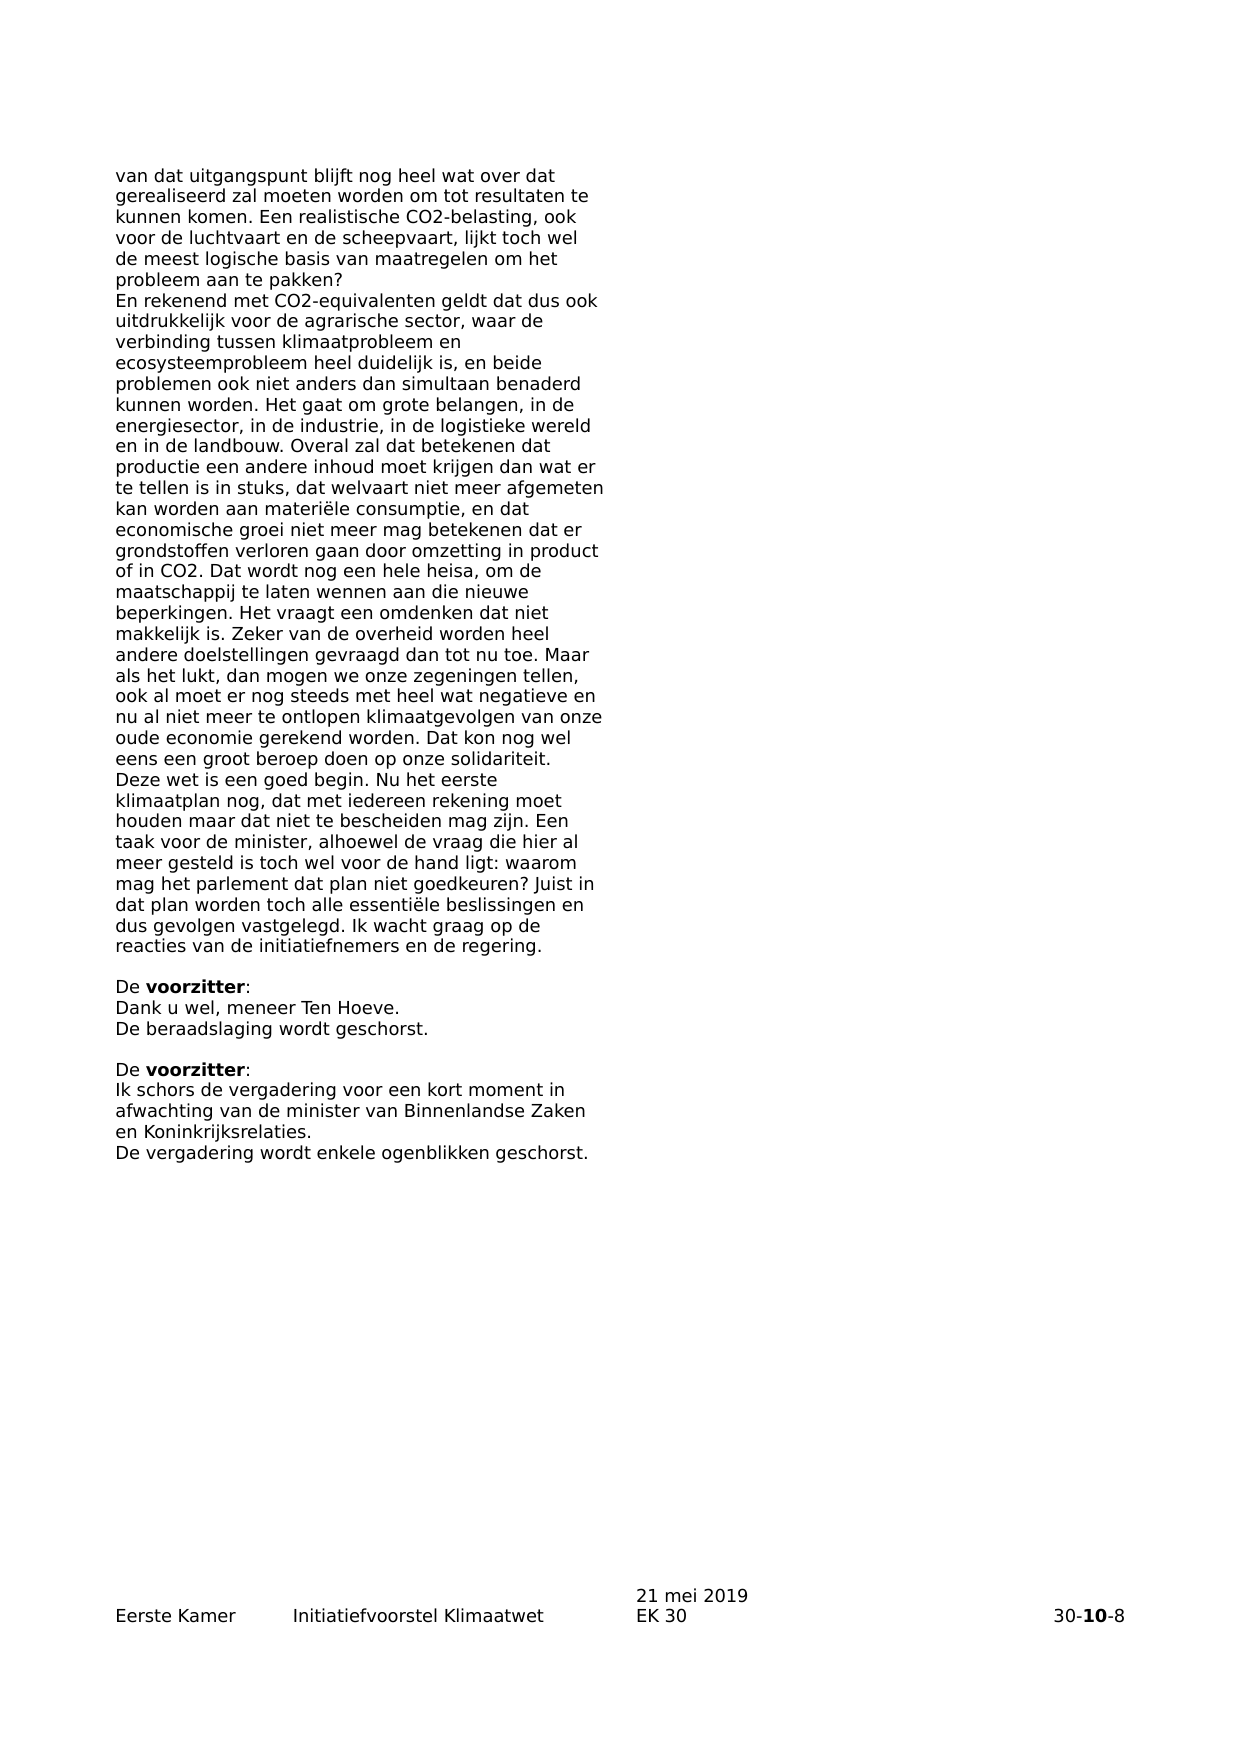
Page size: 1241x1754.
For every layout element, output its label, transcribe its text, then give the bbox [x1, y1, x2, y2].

text Ik schors de vergadering voor een kort moment in afwachting van de minister van Binnenlandse Zaken en Koninkrijksrelaties. [115, 1080, 605, 1143]
text Dank u wel, meneer Ten Hoeve. [115, 998, 605, 1018]
text van dat uitgangspunt blijft nog heel wat over dat gerealiseerd zal moeten worden om tot resultaten te kunnen komen. Een realistische CO2-belasting, ook voor de luchtvaart en de scheepvaart, lijkt toch wel de meest logische basis van maatregelen om het probleem aan te pakken? [115, 165, 605, 290]
text De beraadslaging wordt geschorst. [115, 1018, 605, 1039]
text Deze wet is een goed begin. Nu het eerste klimaatplan nog, dat met iedereen rekening moet houden maar dat niet te bescheiden mag zijn. Een taak voor de minister, alhoewel de vraag die hier al meer gesteld is toch wel voor de hand ligt: waarom mag het parlement dat plan niet goedkeuren? Juist in dat plan worden toch alle essentiële beslissingen en dus gevolgen vastgelegd. Ik wacht graag op de reacties van de initiatiefnemers en de regering. [115, 769, 605, 957]
text En rekenend met CO2-equivalenten geldt dat dus ook uitdrukkelijk voor de agrarische sector, waar de verbinding tussen klimaatprobleem en ecosysteemprobleem heel duidelijk is, en beide problemen ook niet anders dan simultaan benaderd kunnen worden. Het gaat om grote belangen, in de energiesector, in de industrie, in de logistieke wereld en in de landbouw. Overal zal dat betekenen dat productie een andere inhoud moet krijgen dan wat er te tellen is in stuks, dat welvaart niet meer afgemeten kan worden aan materiële consumptie, en dat economische groei niet meer mag betekenen dat er grondstoffen verloren gaan door omzetting in product of in CO2. Dat wordt nog een hele heisa, om de maatschappij te laten wennen aan die nieuwe beperkingen. Het vraagt een omdenken dat niet makkelijk is. Zeker van de overheid worden heel andere doelstellingen gevraagd dan tot nu toe. Maar als het lukt, dan mogen we onze zegeningen tellen, ook al moet er nog steeds met heel wat negatieve en nu al niet meer te ontlopen klimaatgevolgen van onze oude economie gerekend worden. Dat kon nog wel eens een groot beroep doen op onze solidariteit. [115, 290, 605, 769]
text De vergadering wordt enkele ogenblikken geschorst. [115, 1143, 605, 1163]
text De voorzitter: [115, 977, 605, 998]
text De voorzitter: [115, 1059, 605, 1080]
